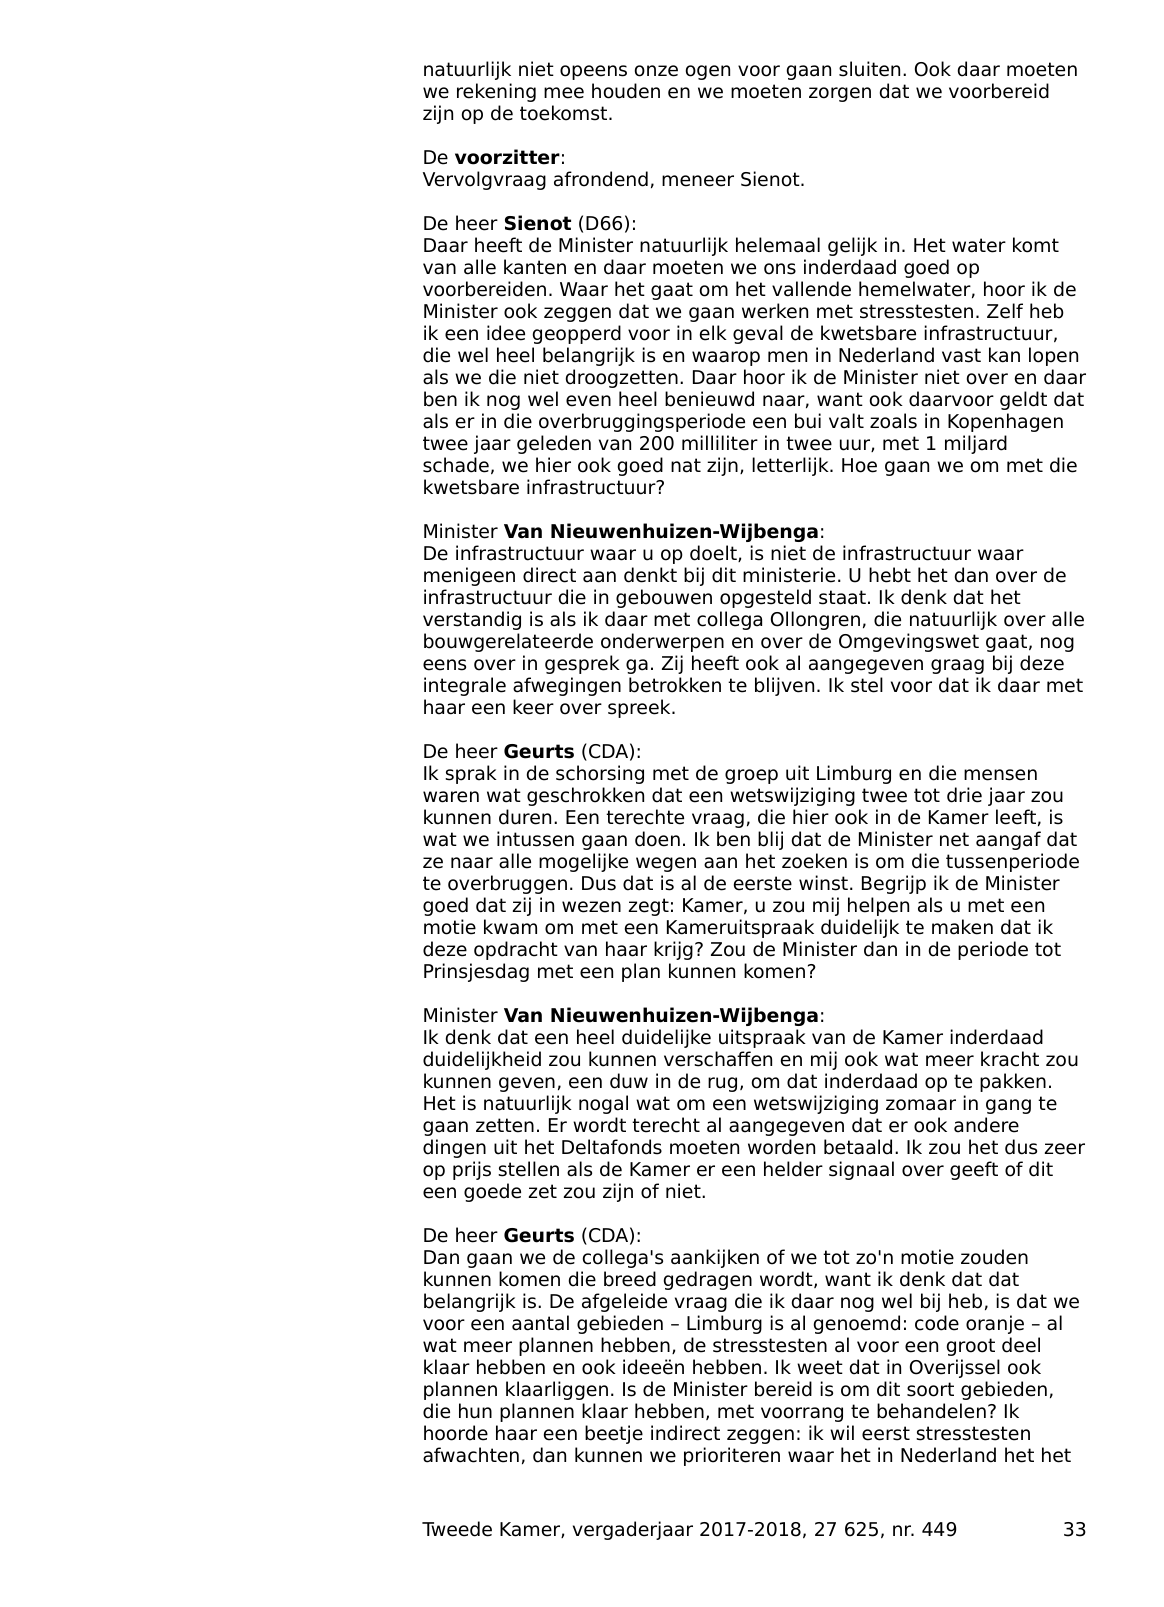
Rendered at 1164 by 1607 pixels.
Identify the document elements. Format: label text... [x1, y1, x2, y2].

text Minister Van Nieuwenhuizen-Wijbenga: [422, 521, 1087, 543]
text De infrastructuur waar u op doelt, is niet de infrastructuur waar menigeen direct aan denkt bij dit ministerie. U hebt het dan over de infrastructuur die in gebouwen opgesteld staat. Ik denk dat het verstandig is als ik daar met collega Ollongren, die natuurlijk over alle bouwgerelateerde onderwerpen en over de Omgevingswet gaat, nog eens over in gesprek ga. Zij heeft ook al aangegeven graag bij deze integrale afwegingen betrokken te blijven. Ik stel voor dat ik daar met haar een keer over spreek. [422, 543, 1087, 719]
text De heer Geurts (CDA): [422, 1225, 1087, 1247]
text De voorzitter: [422, 147, 1087, 169]
text natuurlijk niet opeens onze ogen voor gaan sluiten. Ook daar moeten we rekening mee houden en we moeten zorgen dat we voorbereid zijn op de toekomst. [422, 59, 1087, 125]
text Daar heeft de Minister natuurlijk helemaal gelijk in. Het water komt van alle kanten en daar moeten we ons inderdaad goed op voorbereiden. Waar het gaat om het vallende hemelwater, hoor ik de Minister ook zeggen dat we gaan werken met stresstesten. Zelf heb ik een idee geopperd voor in elk geval de kwetsbare infrastructuur, die wel heel belangrijk is en waarop men in Nederland vast kan lopen als we die niet droogzetten. Daar hoor ik de Minister niet over en daar ben ik nog wel even heel benieuwd naar, want ook daarvoor geldt dat als er in die overbruggingsperiode een bui valt zoals in Kopenhagen twee jaar geleden van 200 milliliter in twee uur, met 1 miljard schade, we hier ook goed nat zijn, letterlijk. Hoe gaan we om met die kwetsbare infrastructuur? [422, 235, 1087, 499]
text Ik sprak in de schorsing met de groep uit Limburg en die mensen waren wat geschrokken dat een wetswijziging twee tot drie jaar zou kunnen duren. Een terechte vraag, die hier ook in de Kamer leeft, is wat we intussen gaan doen. Ik ben blij dat de Minister net aangaf dat ze naar alle mogelijke wegen aan het zoeken is om die tussenperiode te overbruggen. Dus dat is al de eerste winst. Begrijp ik de Minister goed dat zij in wezen zegt: Kamer, u zou mij helpen als u met een motie kwam om met een Kameruitspraak duidelijk te maken dat ik deze opdracht van haar krijg? Zou de Minister dan in de periode tot Prinsjesdag met een plan kunnen komen? [422, 763, 1087, 983]
text Minister Van Nieuwenhuizen-Wijbenga: [422, 1005, 1087, 1027]
text Dan gaan we de collega's aankijken of we tot zo'n motie zouden kunnen komen die breed gedragen wordt, want ik denk dat dat belangrijk is. De afgeleide vraag die ik daar nog wel bij heb, is dat we voor een aantal gebieden – Limburg is al genoemd: code oranje – al wat meer plannen hebben, de stresstesten al voor een groot deel klaar hebben en ook ideeën hebben. Ik weet dat in Overijssel ook plannen klaarliggen. Is de Minister bereid is om dit soort gebieden, die hun plannen klaar hebben, met voorrang te behandelen? Ik hoorde haar een beetje indirect zeggen: ik wil eerst stresstesten afwachten, dan kunnen we prioriteren waar het in Nederland het het [422, 1247, 1087, 1467]
text Vervolgvraag afrondend, meneer Sienot. [422, 169, 1087, 191]
text De heer Sienot (D66): [422, 213, 1087, 235]
text Ik denk dat een heel duidelijke uitspraak van de Kamer inderdaad duidelijkheid zou kunnen verschaffen en mij ook wat meer kracht zou kunnen geven, een duw in de rug, om dat inderdaad op te pakken. Het is natuurlijk nogal wat om een wetswijziging zomaar in gang te gaan zetten. Er wordt terecht al aangegeven dat er ook andere dingen uit het Deltafonds moeten worden betaald. Ik zou het dus zeer op prijs stellen als de Kamer er een helder signaal over geeft of dit een goede zet zou zijn of niet. [422, 1027, 1087, 1203]
text De heer Geurts (CDA): [422, 741, 1087, 763]
